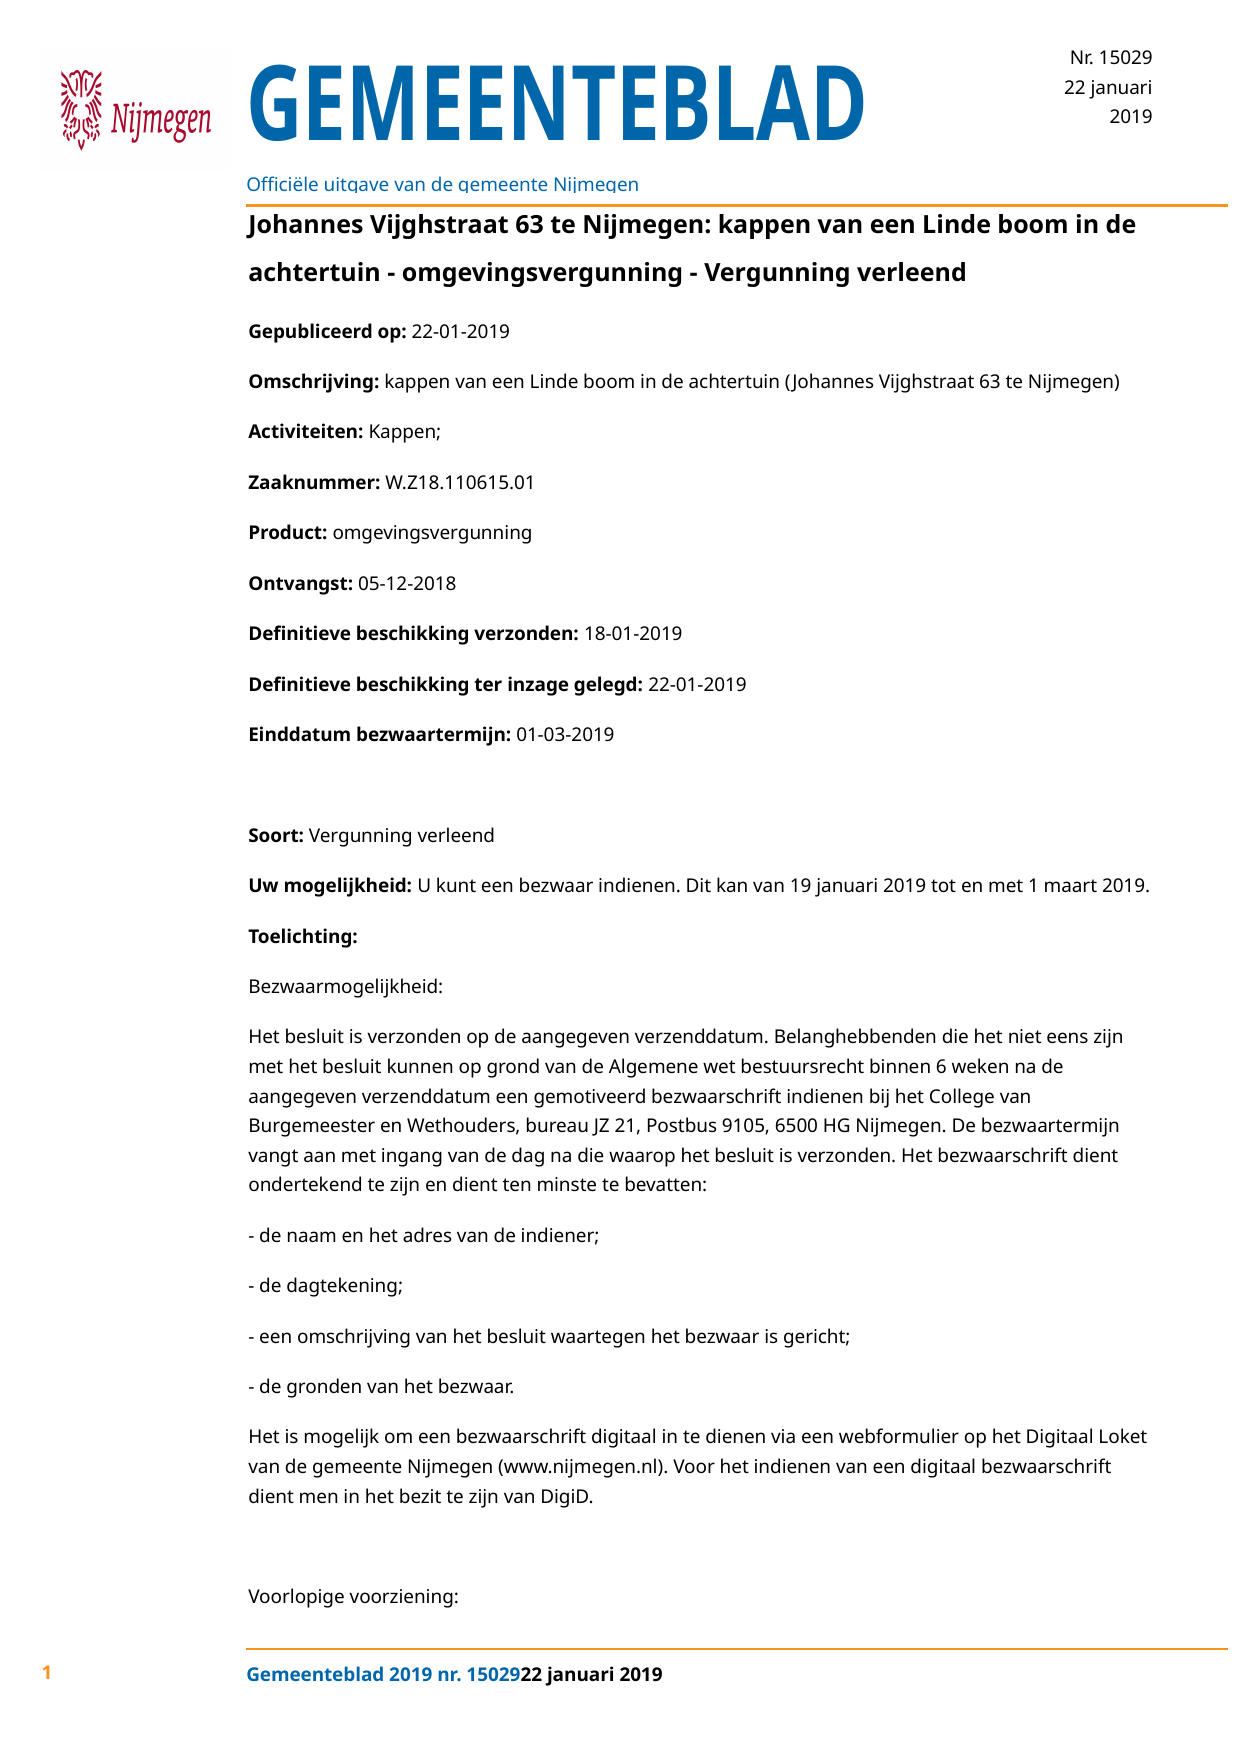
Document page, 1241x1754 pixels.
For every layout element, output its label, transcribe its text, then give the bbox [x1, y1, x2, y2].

text Product: omgevingsvergunning [248, 519, 1152, 545]
text - de naam en het adres van de indiener; [248, 1222, 1152, 1248]
text Uw mogelijkheid: U kunt een bezwaar indienen. Dit kan van 19 januari 2019 tot en met 1 maart 2019. [248, 872, 1152, 898]
text Einddatum bezwaartermijn: 01-03-2019 [248, 721, 1152, 747]
text Activiteiten: Kappen; [248, 419, 1152, 444]
text Soort: Vergunning verleend [248, 822, 1152, 848]
text Omschrijving: kappen van een Linde boom in de achtertuin (Johannes Vijghstraat 63 te Nijmegen) [248, 368, 1152, 394]
text - een omschrijving van het besluit waartegen het bezwaar is gericht; [248, 1323, 1152, 1349]
text - de gronden van het bezwaar. [248, 1373, 1152, 1399]
text Het besluit is verzonden op de aangegeven verzenddatum. Belanghebbenden die het niet eens zijn met het besluit kunnen op grond van de Algemene wet bestuursrecht binnen 6 weken na de aangegeven verzenddatum een gemotiveerd bezwaarschrift indienen bij het College van Burgemeester en Wethouders, bureau JZ 21, Postbus 9105, 6500 HG Nijmegen. De bezwaartermijn vangt aan met ingang van de dag na die waarop het besluit is verzonden. Het bezwaarschrift dient ondertekend te zijn en dient ten minste te bevatten: [248, 1024, 1152, 1197]
text Gepubliceerd op: 22-01-2019 [248, 318, 1152, 344]
text Bezwaarmogelijkheid: [248, 973, 1152, 999]
text Definitieve beschikking verzonden: 18-01-2019 [248, 620, 1152, 646]
text Voorlopige voorziening: [248, 1584, 1152, 1609]
picture [41, 47, 231, 172]
text - de dagtekening; [248, 1272, 1152, 1298]
text Johannes Vijghstraat 63 te Nijmegen: kappen van een Linde boom in de achtertuin - omgevingsvergunning - Vergunning verleend [248, 207, 1152, 288]
text Toelichting: [248, 923, 1152, 949]
text Ontvangst: 05-12-2018 [248, 570, 1152, 596]
text Het is mogelijk om een bezwaarschrift digitaal in te dienen via een webformulier op het Digitaal Loket van de gemeente Nijmegen (www.nijmegen.nl). Voor het indienen van een digitaal bezwaarschrift dient men in het bezit te zijn van DigiD. [248, 1424, 1152, 1509]
text Zaaknummer: W.Z18.110615.01 [248, 469, 1152, 495]
text Definitieve beschikking ter inzage gelegd: 22-01-2019 [248, 671, 1152, 697]
